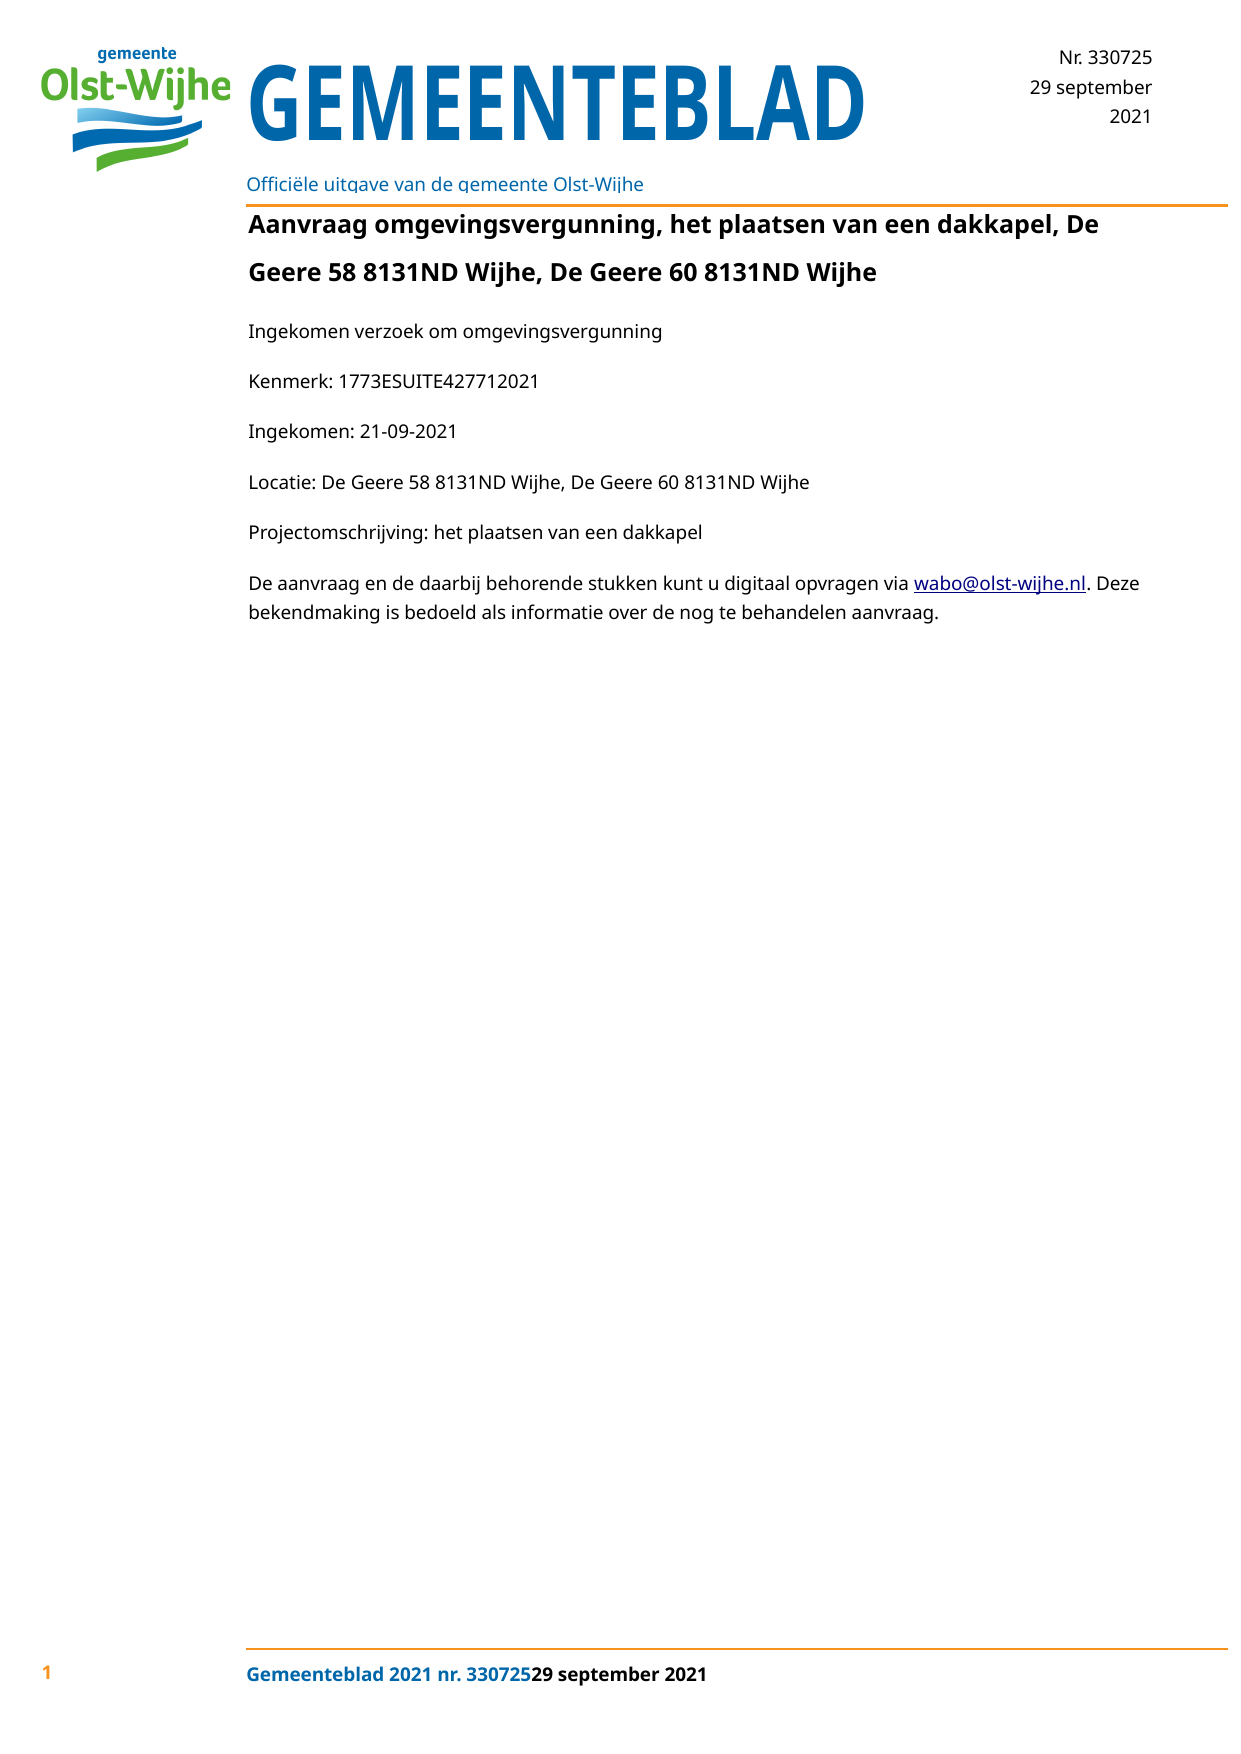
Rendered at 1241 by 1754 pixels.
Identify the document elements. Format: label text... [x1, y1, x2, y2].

text Ingekomen: 21-09-2021 [248, 419, 1152, 444]
text Kenmerk: 1773ESUITE427712021 [248, 368, 1152, 394]
text Projectomschrijving: het plaatsen van een dakkapel [248, 519, 1152, 545]
text Ingekomen verzoek om omgevingsvergunning [248, 318, 1152, 344]
text Locatie: De Geere 58 8131ND Wijhe, De Geere 60 8131ND Wijhe [248, 469, 1152, 495]
text Aanvraag omgevingsvergunning, het plaatsen van een dakkapel, De Geere 58 8131ND Wijhe, De Geere 60 8131ND Wijhe [248, 207, 1152, 288]
picture [41, 47, 231, 172]
text De aanvraag en de daarbij behorende stukken kunt u digitaal opvragen via wabo@olst-wijhe.nl. Deze bekendmaking is bedoeld als informatie over de nog te behandelen aanvraag. [248, 570, 1152, 625]
